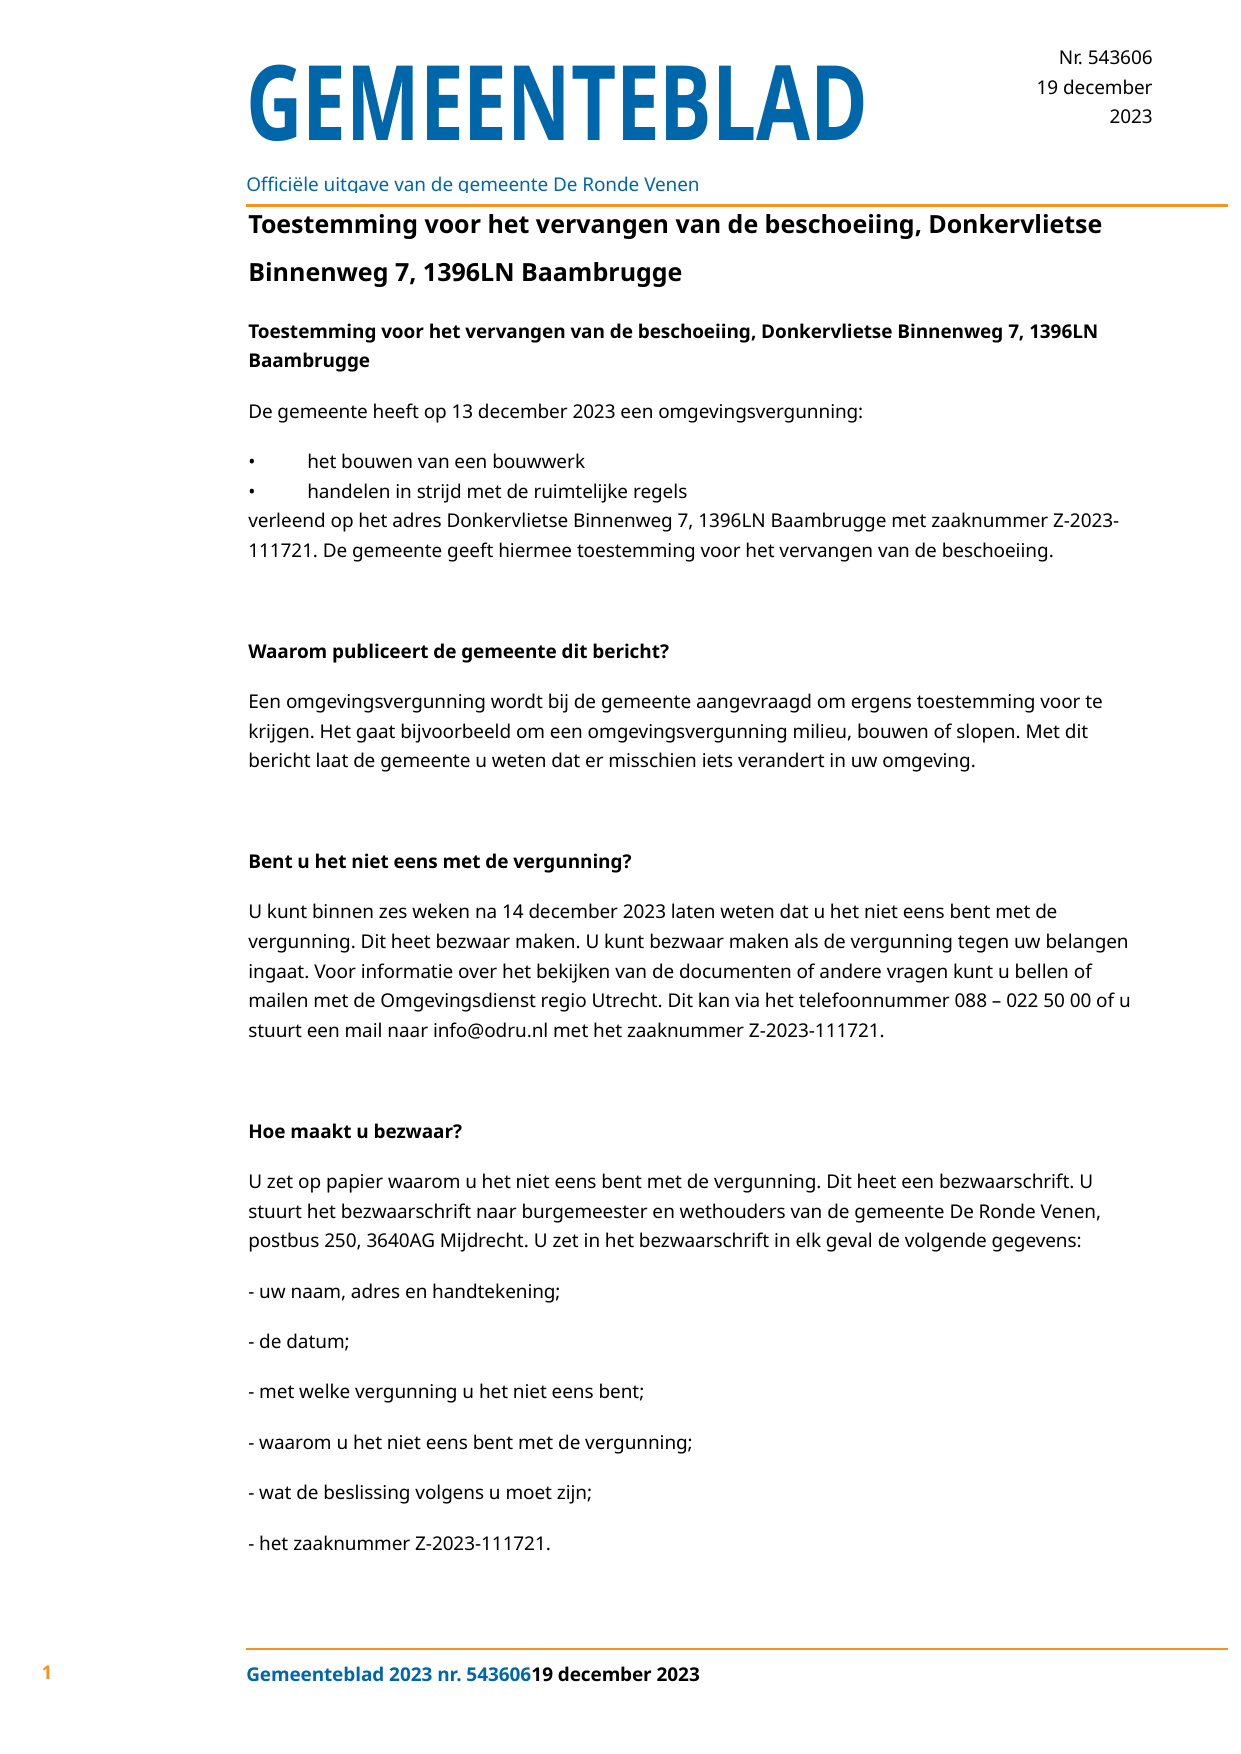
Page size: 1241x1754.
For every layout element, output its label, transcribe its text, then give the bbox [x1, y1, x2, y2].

list het bouwen van een bouwwerk [248, 448, 1152, 474]
text De gemeente heeft op 13 december 2023 een omgevingsvergunning: [248, 398, 1152, 424]
text U kunt binnen zes weken na 14 december 2023 laten weten dat u het niet eens bent met de vergunning. Dit heet bezwaar maken. U kunt bezwaar maken als de vergunning tegen uw belangen ingaat. Voor informatie over het bekijken van de documenten of andere vragen kunt u bellen of mailen met de Omgevingsdienst regio Utrecht. Dit kan via het telefoonnummer 088 – 022 50 00 of u stuurt een mail naar info@odru.nl met het zaaknummer Z-2023-111721. [248, 899, 1152, 1043]
text Toestemming voor het vervangen van de beschoeiing, Donkervlietse Binnenweg 7, 1396LN Baambrugge [248, 207, 1152, 288]
list handelen in strijd met de ruimtelijke regels [248, 478, 1152, 504]
text Een omgevingsvergunning wordt bij de gemeente aangevraagd om ergens toestemming voor te krijgen. Het gaat bijvoorbeeld om een omgevingsvergunning milieu, bouwen of slopen. Met dit bericht laat de gemeente u weten dat er misschien iets verandert in uw omgeving. [248, 688, 1152, 773]
text U zet op papier waarom u het niet eens bent met de vergunning. Dit heet een bezwaarschrift. U stuurt het bezwaarschrift naar burgemeester en wethouders van de gemeente De Ronde Venen, postbus 250, 3640AG Mijdrecht. U zet in het bezwaarschrift in elk geval de volgende gegevens: [248, 1168, 1152, 1253]
text - wat de beslissing volgens u moet zijn; [248, 1479, 1152, 1505]
text verleend op het adres Donkervlietse Binnenweg 7, 1396LN Baambrugge met zaaknummer Z-2023-111721. De gemeente geeft hiermee toestemming voor het vervangen van de beschoeiing. [248, 507, 1152, 563]
text - met welke vergunning u het niet eens bent; [248, 1379, 1152, 1404]
picture [41, 47, 231, 172]
text - waarom u het niet eens bent met de vergunning; [248, 1429, 1152, 1455]
text - het zaaknummer Z-2023-111721. [248, 1530, 1152, 1556]
text Bent u het niet eens met de vergunning? [248, 848, 1152, 874]
text - uw naam, adres en handtekening; [248, 1278, 1152, 1304]
text Toestemming voor het vervangen van de beschoeiing, Donkervlietse Binnenweg 7, 1396LN Baambrugge [248, 318, 1152, 373]
text - de datum; [248, 1328, 1152, 1354]
text Waarom publiceert de gemeente dit bericht? [248, 638, 1152, 664]
text Hoe maakt u bezwaar? [248, 1118, 1152, 1144]
